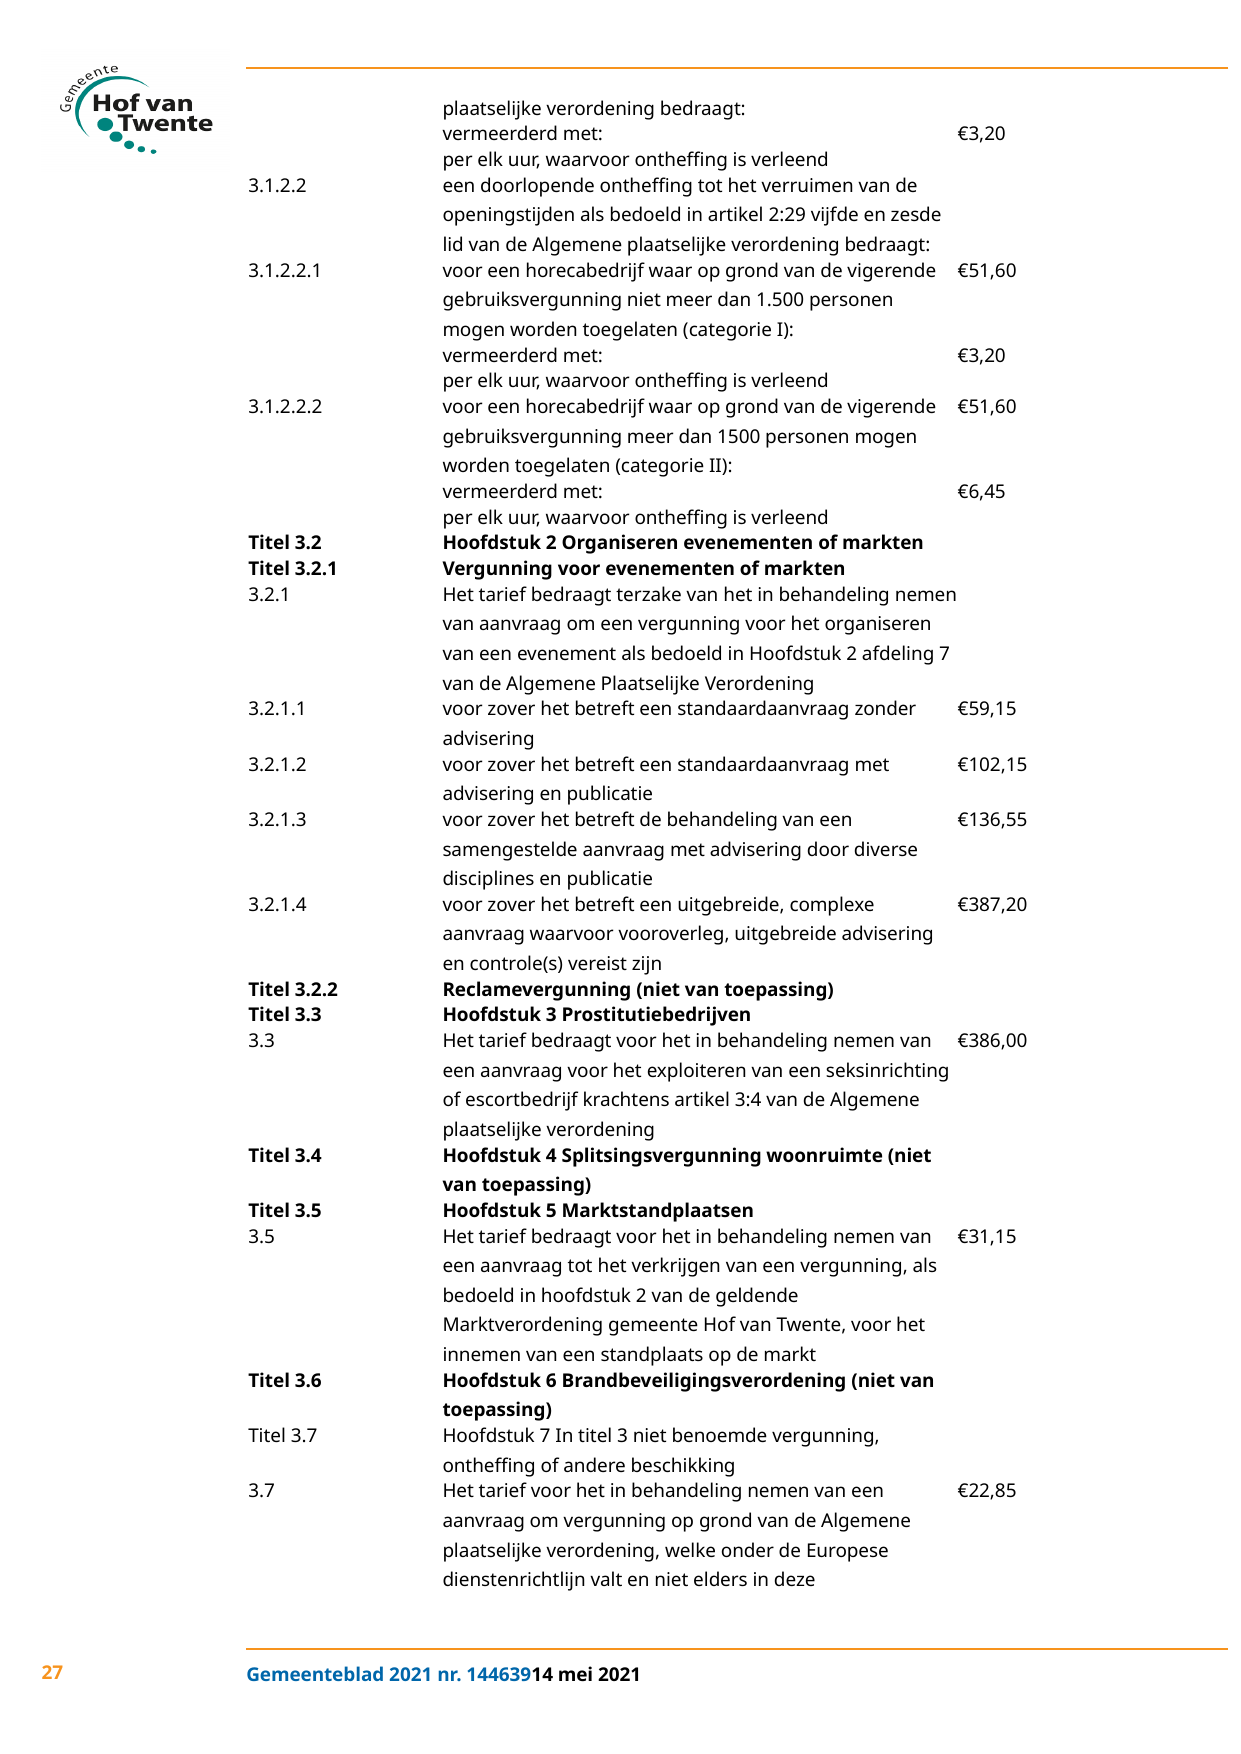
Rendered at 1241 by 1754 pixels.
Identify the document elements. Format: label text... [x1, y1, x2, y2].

table_cell [248, 478, 442, 504]
table_cell [958, 976, 1152, 1002]
table_cell per elk uur, waarvoor ontheffing is verleend [442, 504, 957, 529]
table_cell Titel 3.2.2 [248, 976, 442, 1002]
table_cell [958, 504, 1152, 529]
table_cell €387,20 [958, 891, 1152, 976]
table_cell [958, 95, 1152, 121]
table_cell [958, 1367, 1152, 1422]
table_cell plaatselijke verordening bedraagt: [442, 95, 957, 121]
table_cell Het tarief voor het in behandeling nemen van een aanvraag om vergunning op grond van de Algemene plaatselijke verordening, welke onder de Europese dienstenrichtlijn valt en niet elders in deze [442, 1478, 957, 1592]
table_cell vermeerderd met: [442, 478, 957, 504]
table_cell [958, 172, 1152, 257]
table_cell €3,20 [958, 121, 1152, 146]
table_cell [958, 146, 1152, 172]
table_cell een doorlopende ontheffing tot het verruimen van de openingstijden als bedoeld in artikel 2:29 vijfde en zesde lid van de Algemene plaatselijke verordening bedraagt: [442, 172, 957, 257]
table_cell voor zover het betreft een uitgebreide, complexe aanvraag waarvoor vooroverleg, uitgebreide advisering en controle(s) vereist zijn [442, 891, 957, 976]
table_cell €6,45 [958, 478, 1152, 504]
table_cell [958, 1002, 1152, 1027]
table_cell Hoofdstuk 3 Prostitutiebedrijven [442, 1002, 957, 1027]
table_cell Het tarief bedraagt voor het in behandeling nemen van een aanvraag tot het verkrijgen van een vergunning, als bedoeld in hoofdstuk 2 van de geldende Marktverordening gemeente Hof van Twente, voor het innemen van een standplaats op de markt [442, 1223, 957, 1367]
table_cell 3.2.1 [248, 581, 442, 696]
table_cell [958, 1197, 1152, 1223]
table_cell [958, 368, 1152, 393]
table_cell Titel 3.3 [248, 1002, 442, 1027]
table_cell voor zover het betreft een standaardaanvraag zonder advisering [442, 696, 957, 751]
table_cell Hoofdstuk 6 Brandbeveiligingsverordening (niet van toepassing) [442, 1367, 957, 1422]
table_cell 3.1.2.2.2 [248, 393, 442, 478]
table_cell 3.1.2.2 [248, 172, 442, 257]
table_cell [248, 121, 442, 146]
table_cell Hoofdstuk 7 In titel 3 niet benoemde vergunning, ontheffing of andere beschikking [442, 1422, 957, 1478]
table_cell Titel 3.2.1 [248, 555, 442, 581]
table_cell Titel 3.5 [248, 1197, 442, 1223]
table_cell Vergunning voor evenementen of markten [442, 555, 957, 581]
table_cell Het tarief bedraagt voor het in behandeling nemen van een aanvraag voor het exploiteren van een seksinrichting of escortbedrijf krachtens artikel 3:4 van de Algemene plaatselijke verordening [442, 1028, 957, 1142]
table_cell 3.2.1.2 [248, 751, 442, 806]
table_cell [248, 368, 442, 393]
table_cell €59,15 [958, 696, 1152, 751]
table_cell vermeerderd met: [442, 342, 957, 367]
table_cell [248, 95, 442, 121]
table_cell Titel 3.7 [248, 1422, 442, 1478]
table_cell €3,20 [958, 342, 1152, 367]
table_cell [958, 530, 1152, 555]
table_cell per elk uur, waarvoor ontheffing is verleend [442, 146, 957, 172]
table_cell [958, 555, 1152, 581]
table_cell 3.3 [248, 1028, 442, 1142]
table_cell Reclamevergunning (niet van toepassing) [442, 976, 957, 1002]
table_cell [958, 581, 1152, 696]
table_cell vermeerderd met: [442, 121, 957, 146]
table_cell Titel 3.6 [248, 1367, 442, 1422]
table_cell Titel 3.2 [248, 530, 442, 555]
table_cell [958, 1142, 1152, 1197]
table_cell per elk uur, waarvoor ontheffing is verleend [442, 368, 957, 393]
table_cell €386,00 [958, 1028, 1152, 1142]
table_cell voor een horecabedrijf waar op grond van de vigerende gebruiksvergunning niet meer dan 1.500 personen mogen worden toegelaten (categorie I): [442, 257, 957, 342]
table_cell €51,60 [958, 257, 1152, 342]
table_cell €136,55 [958, 806, 1152, 891]
table_cell Hoofdstuk 2 Organiseren evenementen of markten [442, 530, 957, 555]
table_cell [248, 342, 442, 367]
table_cell voor zover het betreft een standaardaanvraag met advisering en publicatie [442, 751, 957, 806]
table_cell 3.2.1.3 [248, 806, 442, 891]
table_cell voor een horecabedrijf waar op grond van de vigerende gebruiksvergunning meer dan 1500 personen mogen worden toegelaten (categorie II): [442, 393, 957, 478]
table_cell [958, 1422, 1152, 1478]
table_cell Hoofdstuk 5 Marktstandplaatsen [442, 1197, 957, 1223]
picture [41, 47, 231, 172]
table_cell 3.1.2.2.1 [248, 257, 442, 342]
table_cell 3.7 [248, 1478, 442, 1592]
table_cell 3.2.1.1 [248, 696, 442, 751]
table_cell voor zover het betreft de behandeling van een samengestelde aanvraag met advisering door diverse disciplines en publicatie [442, 806, 957, 891]
table_cell [248, 146, 442, 172]
table_cell €51,60 [958, 393, 1152, 478]
table_cell 3.5 [248, 1223, 442, 1367]
table_cell Hoofdstuk 4 Splitsingsvergunning woonruimte (niet van toepassing) [442, 1142, 957, 1197]
table_cell €102,15 [958, 751, 1152, 806]
table_cell Titel 3.4 [248, 1142, 442, 1197]
table_cell €31,15 [958, 1223, 1152, 1367]
table_cell [248, 504, 442, 529]
table_cell 3.2.1.4 [248, 891, 442, 976]
table_cell Het tarief bedraagt terzake van het in behandeling nemen van aanvraag om een vergunning voor het organiseren van een evenement als bedoeld in Hoofdstuk 2 afdeling 7 van de Algemene Plaatselijke Verordening [442, 581, 957, 696]
table_cell €22,85 [958, 1478, 1152, 1592]
